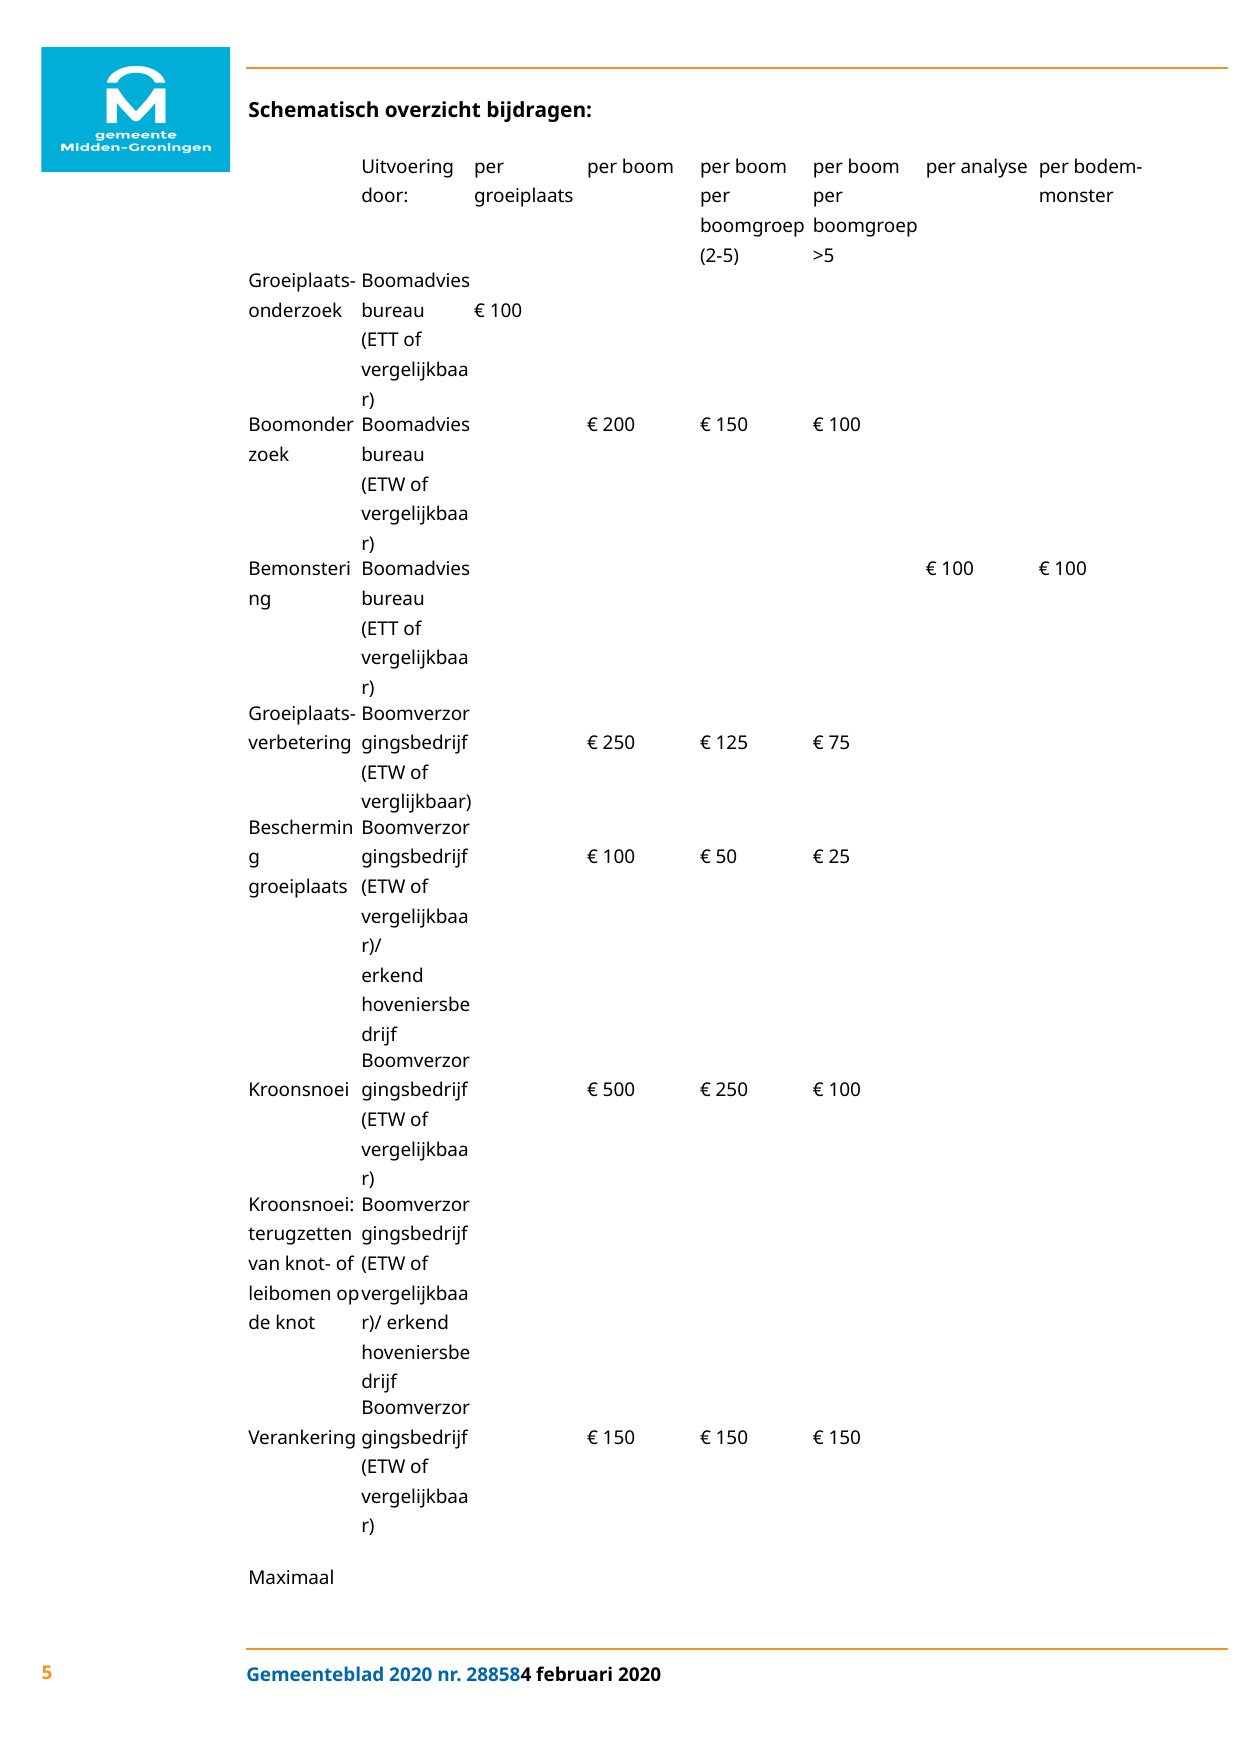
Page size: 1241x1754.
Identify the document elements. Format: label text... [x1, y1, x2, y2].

table_cell € 100 [474, 268, 587, 412]
picture [107, 89, 165, 122]
table_cell Boomadviesbureau (ETT of vergelijkbaar) [361, 556, 474, 700]
table_cell € 100 [1039, 556, 1152, 700]
table_cell [248, 1538, 361, 1564]
table_cell € 100 [813, 1047, 926, 1191]
table_cell € 200 [587, 412, 700, 556]
table_cell Boomverzorgingsbedrijf (ETW of vergelijkbaar) [361, 1394, 474, 1538]
table_cell Boomadviesbureau (ETW of vergelijkbaar) [361, 412, 474, 556]
table_header Uitvoering door: [361, 153, 474, 267]
table_cell [926, 814, 1038, 1047]
table_cell [926, 268, 1038, 412]
table_cell Boomverzorgingsbedrijf (ETW of verglijkbaar) [361, 700, 474, 814]
table_cell [700, 556, 813, 700]
table_header per boom per boomgroep >5 [813, 153, 926, 267]
table_cell € 500 [587, 1047, 700, 1191]
table_cell [813, 1564, 926, 1590]
table_cell [1039, 700, 1152, 814]
picture [184, 146, 190, 153]
table_cell Boomonderzoek [248, 412, 361, 556]
table_cell [587, 268, 700, 412]
table_cell [1039, 412, 1152, 556]
table_cell € 50 [700, 814, 813, 1047]
table_header per boom [587, 153, 700, 267]
table_header per groeiplaats [474, 153, 587, 267]
table_cell [926, 1047, 1038, 1191]
table_cell [587, 1564, 700, 1590]
table_cell [1039, 1191, 1152, 1394]
table_cell [700, 1538, 813, 1564]
table_cell € 75 [813, 700, 926, 814]
table_cell Groeiplaats-onderzoek [248, 268, 361, 412]
table_cell [1039, 268, 1152, 412]
table_cell [474, 1394, 587, 1538]
table_cell [1039, 1564, 1152, 1590]
table_cell € 250 [587, 700, 700, 814]
table_cell [474, 1564, 587, 1590]
table_cell [813, 268, 926, 412]
table_cell Maximaal [248, 1564, 361, 1590]
table_cell [587, 1538, 700, 1564]
table_cell [700, 1564, 813, 1590]
table_cell [1039, 1538, 1152, 1564]
table_cell [1039, 814, 1152, 1047]
table_cell [587, 1191, 700, 1394]
table_cell Kroonsnoei: terugzetten van knot- of leibomen op de knot [248, 1191, 361, 1394]
table_cell [474, 412, 587, 556]
table_cell € 150 [700, 412, 813, 556]
table_cell [474, 1191, 587, 1394]
table_cell [474, 1047, 587, 1191]
table_cell Bemonstering [248, 556, 361, 700]
table_cell [813, 1538, 926, 1564]
table_cell € 125 [700, 700, 813, 814]
table_cell [361, 1538, 474, 1564]
table_cell € 100 [926, 556, 1038, 700]
table_cell Verankering [248, 1394, 361, 1538]
table_cell [474, 814, 587, 1047]
table_cell € 150 [813, 1394, 926, 1538]
table_cell Boomverzorgingsbedrijf (ETW of vergelijkbaar)/ erkend hoveniersbedrijf [361, 814, 474, 1047]
table_cell € 150 [700, 1394, 813, 1538]
table_cell Boomverzorgingsbedrijf (ETW of vergelijkbaar) [361, 1047, 474, 1191]
text Schematisch overzicht bijdragen: [248, 95, 1152, 123]
table_cell [813, 1191, 926, 1394]
table_cell [474, 556, 587, 700]
table_cell [1039, 1394, 1152, 1538]
table_cell Boomadviesbureau (ETT of vergelijkbaar) [361, 268, 474, 412]
table_cell Groeiplaats- verbetering [248, 700, 361, 814]
picture [108, 66, 164, 82]
table_cell [474, 700, 587, 814]
table_cell Kroonsnoei [248, 1047, 361, 1191]
table_cell [926, 412, 1038, 556]
table_cell [361, 1564, 474, 1590]
table_header per bodem- monster [1039, 153, 1152, 267]
table_cell [700, 1191, 813, 1394]
table_cell € 250 [700, 1047, 813, 1191]
table_header [248, 153, 361, 267]
table_cell [926, 1538, 1038, 1564]
table_cell € 150 [587, 1394, 700, 1538]
table_cell € 25 [813, 814, 926, 1047]
table_cell [1039, 1047, 1152, 1191]
table_header per analyse [926, 153, 1038, 267]
table_cell [926, 1394, 1038, 1538]
table_cell [813, 556, 926, 700]
table_cell € 100 [587, 814, 700, 1047]
table_cell [926, 1564, 1038, 1590]
table_cell [474, 1538, 587, 1564]
table_cell [700, 268, 813, 412]
table_cell Bescherming groeiplaats [248, 814, 361, 1047]
table_cell [926, 1191, 1038, 1394]
table_cell [926, 700, 1038, 814]
table_cell Boomverzorgingsbedrijf (ETW of vergelijkbaar)/ erkend hoveniersbedrijf [361, 1191, 474, 1394]
table_cell [587, 556, 700, 700]
table_cell € 100 [813, 412, 926, 556]
table_header per boom per boomgroep (2-5) [700, 153, 813, 267]
